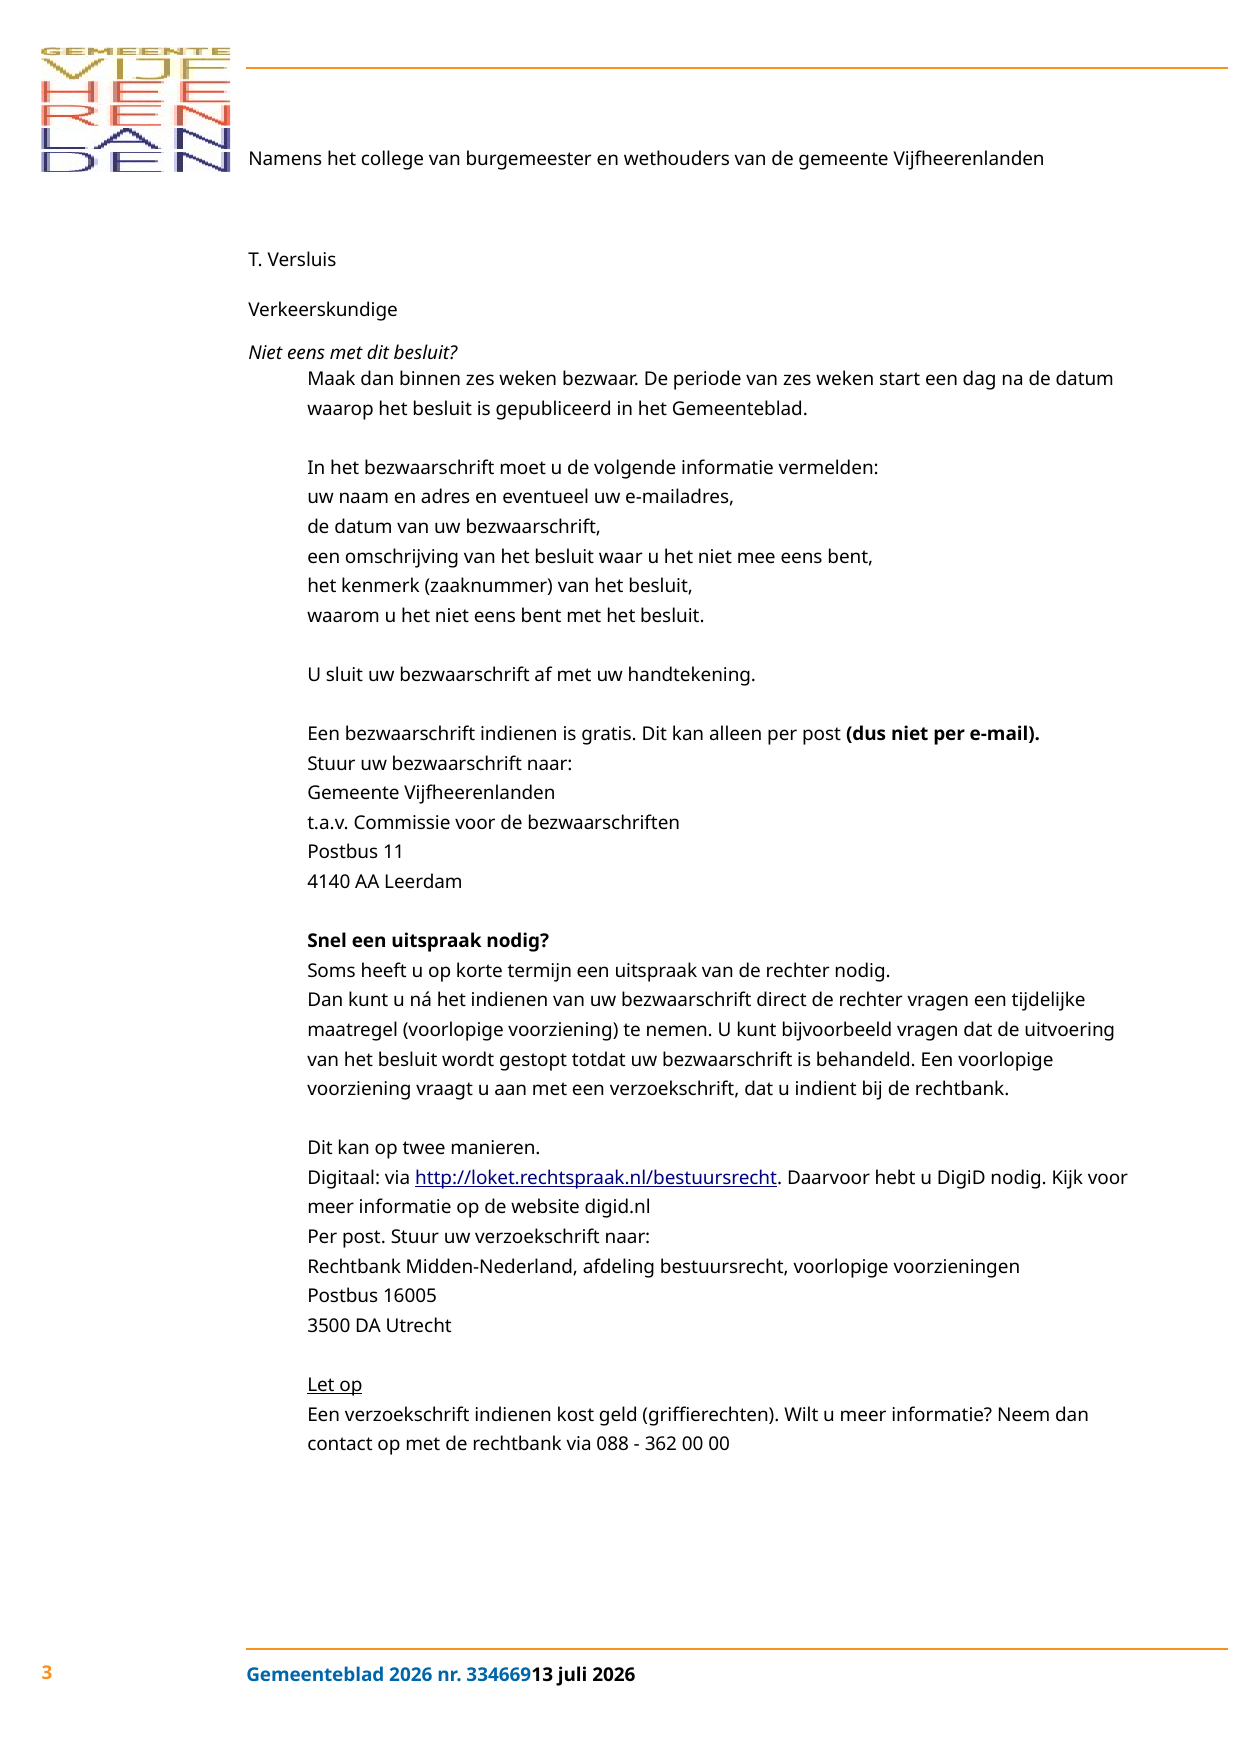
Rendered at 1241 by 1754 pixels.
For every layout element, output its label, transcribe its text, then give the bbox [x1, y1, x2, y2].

list 4140 AA Leerdam [248, 868, 1152, 894]
text Namens het college van burgemeester en wethouders van de gemeente Vijfheerenlanden [248, 145, 1152, 171]
list een omschrijving van het besluit waar u het niet mee eens bent, [248, 543, 1152, 568]
list Gemeente Vijfheerenlanden [248, 779, 1152, 805]
list het kenmerk (zaaknummer) van het besluit, [248, 572, 1152, 598]
text Verkeerskundige [248, 296, 1152, 322]
list Rechtbank Midden-Nederland, afdeling bestuursrecht, voorlopige voorzieningen [248, 1253, 1152, 1278]
list U sluit uw bezwaarschrift af met uw handtekening. [248, 661, 1152, 687]
list t.a.v. Commissie voor de bezwaarschriften [248, 809, 1152, 835]
list Een verzoekschrift indienen kost geld (griffierechten). Wilt u meer informatie? Neem dan contact op met de rechtbank via 088 - 362 00 00 [248, 1401, 1152, 1456]
list Let op [248, 1371, 1152, 1397]
list Per post. Stuur uw verzoekschrift naar: [248, 1223, 1152, 1249]
list Dit kan op twee manieren. [248, 1134, 1152, 1160]
text T. Versluis [248, 246, 1152, 272]
list Stuur uw bezwaarschrift naar: [248, 750, 1152, 776]
picture [41, 47, 231, 172]
list Een bezwaarschrift indienen is gratis. Dit kan alleen per post (dus niet per e-mail). [248, 720, 1152, 746]
list Digitaal: via http://loket.rechtspraak.nl/bestuursrecht. Daarvoor hebt u DigiD nodig. Kijk voor meer informatie op de website digid.nl [248, 1164, 1152, 1219]
list de datum van uw bezwaarschrift, [248, 513, 1152, 539]
list waarom u het niet eens bent met het besluit. [248, 602, 1152, 628]
text Niet eens met dit besluit? [248, 339, 1152, 365]
list Maak dan binnen zes weken bezwaar. De periode van zes weken start een dag na de datum waarop het besluit is gepubliceerd in het Gemeenteblad. [248, 365, 1152, 421]
list uw naam en adres en eventueel uw e-mailadres, [248, 484, 1152, 509]
list Dan kunt u ná het indienen van uw bezwaarschrift direct de rechter vragen een tijdelijke maatregel (voorlopige voorziening) te nemen. U kunt bijvoorbeeld vragen dat de uitvoering van het besluit wordt gestopt totdat uw bezwaarschrift is behandeld. Een voorlopige voorziening vraagt u aan met een verzoekschrift, dat u indient bij de rechtbank. [248, 987, 1152, 1101]
list Postbus 11 [248, 839, 1152, 864]
list Snel een uitspraak nodig? [248, 927, 1152, 953]
list In het bezwaarschrift moet u de volgende informatie vermelden: [248, 454, 1152, 480]
list 3500 DA Utrecht [248, 1312, 1152, 1338]
list Soms heeft u op korte termijn een uitspraak van de rechter nodig. [248, 957, 1152, 983]
list Postbus 16005 [248, 1282, 1152, 1308]
